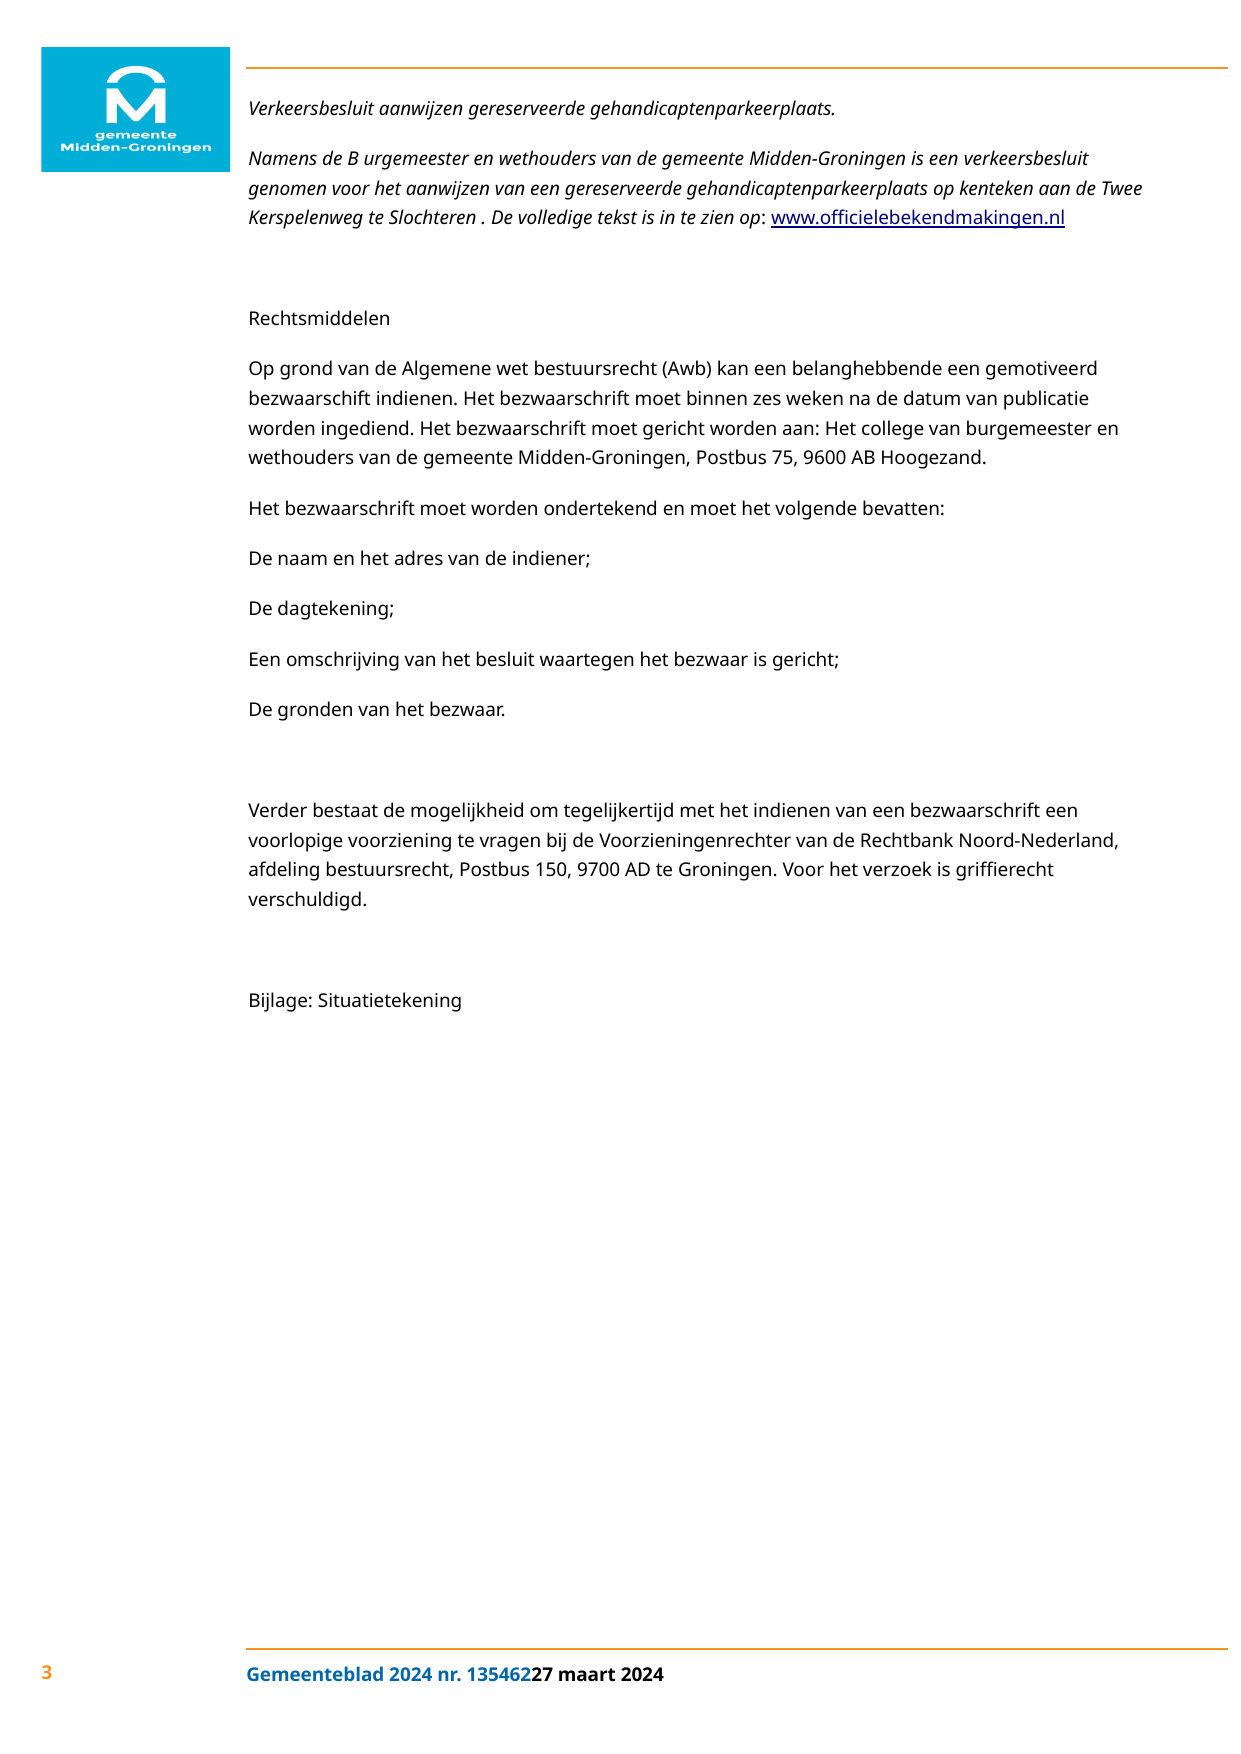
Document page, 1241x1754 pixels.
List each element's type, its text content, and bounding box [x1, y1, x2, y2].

text Het bezwaarschrift moet worden ondertekend en moet het volgende bevatten: [248, 495, 1152, 521]
picture [184, 146, 190, 153]
text Een omschrijving van het besluit waartegen het bezwaar is gericht; [248, 646, 1152, 672]
text De gronden van het bezwaar. [248, 696, 1152, 722]
text Rechtsmiddelen [248, 305, 1152, 331]
text Verder bestaat de mogelijkheid om tegelijkertijd met het indienen van een bezwaarschrift een voorlopige voorziening te vragen bij de Voorzieningenrechter van de Rechtbank Noord-Nederland, afdeling bestuursrecht, Postbus 150, 9700 AD te Groningen. Voor het verzoek is griffierecht verschuldigd. [248, 797, 1152, 912]
text Op grond van de Algemene wet bestuursrecht (Awb) kan een belanghebbende een gemotiveerd bezwaarschift indienen. Het bezwaarschrift moet binnen zes weken na de datum van publicatie worden ingediend. Het bezwaarschrift moet gericht worden aan: Het college van burgemeester en wethouders van de gemeente Midden-Groningen, Postbus 75, 9600 AB Hoogezand. [248, 356, 1152, 470]
text De naam en het adres van de indiener; [248, 545, 1152, 571]
text De dagtekening; [248, 596, 1152, 621]
picture [107, 89, 165, 122]
text Verkeersbesluit aanwijzen gereserveerde gehandicaptenparkeerplaats. [248, 95, 1152, 121]
text Bijlage: Situatietekening [248, 987, 1152, 1013]
text Namens de B urgemeester en wethouders van de gemeente Midden-Groningen is een verkeersbesluit genomen voor het aanwijzen van een gereserveerde gehandicaptenparkeerplaats op kenteken aan de Twee Kerspelenweg te Slochteren . De volledige tekst is in te zien op: www.officielebekendmakingen.nl [248, 145, 1152, 230]
picture [108, 66, 164, 82]
